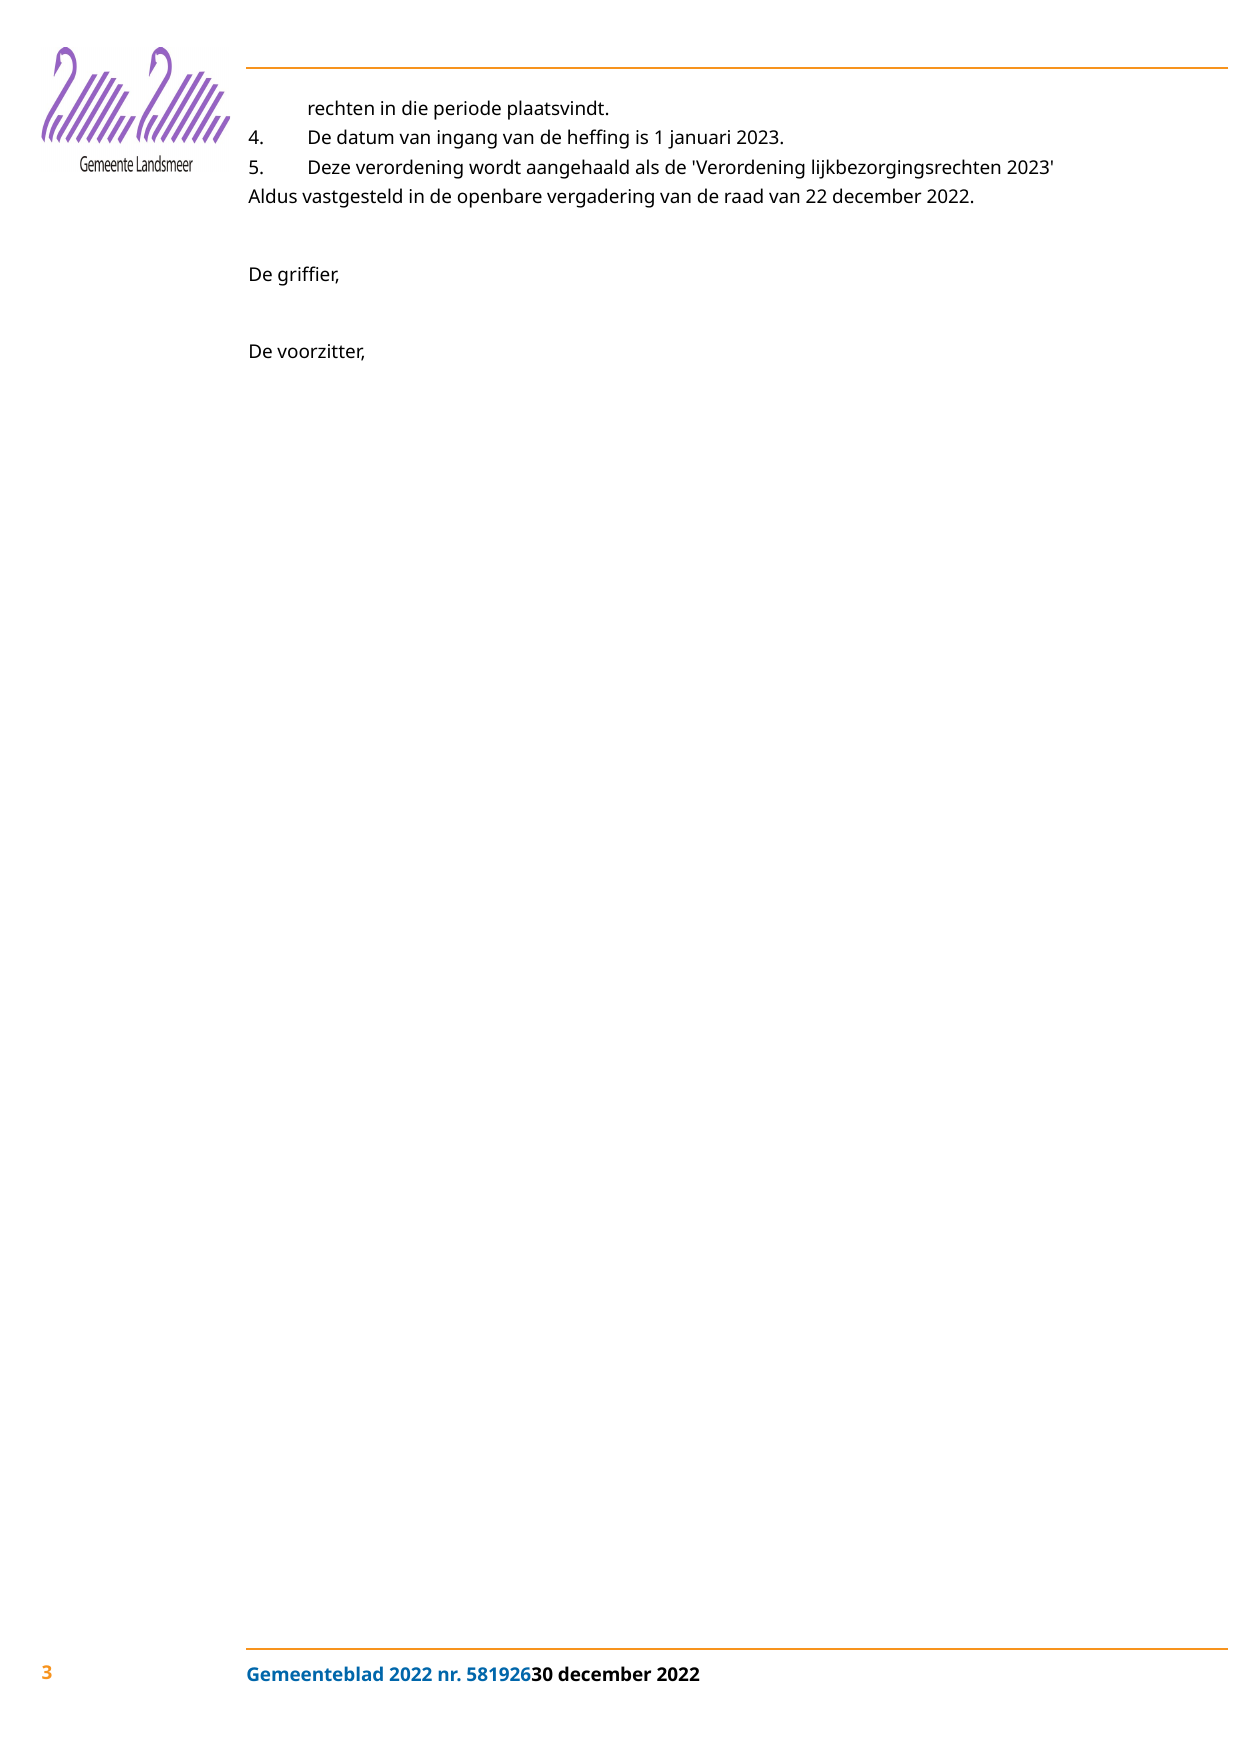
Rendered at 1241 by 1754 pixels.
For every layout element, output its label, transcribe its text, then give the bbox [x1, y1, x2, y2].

list Deze verordening wordt aangehaald als de 'Verordening lijkbezorgingsrechten 2023' [248, 154, 1152, 180]
list De datum van ingang van de heffing is 1 januari 2023. [248, 124, 1152, 150]
text Aldus vastgesteld in de openbare vergadering van de raad van 22 december 2022. [248, 183, 1152, 209]
picture [41, 47, 231, 172]
text De voorzitter, [248, 338, 1152, 364]
text De griffier, [248, 261, 1152, 286]
list rechten in die periode plaatsvindt. [248, 95, 1152, 121]
